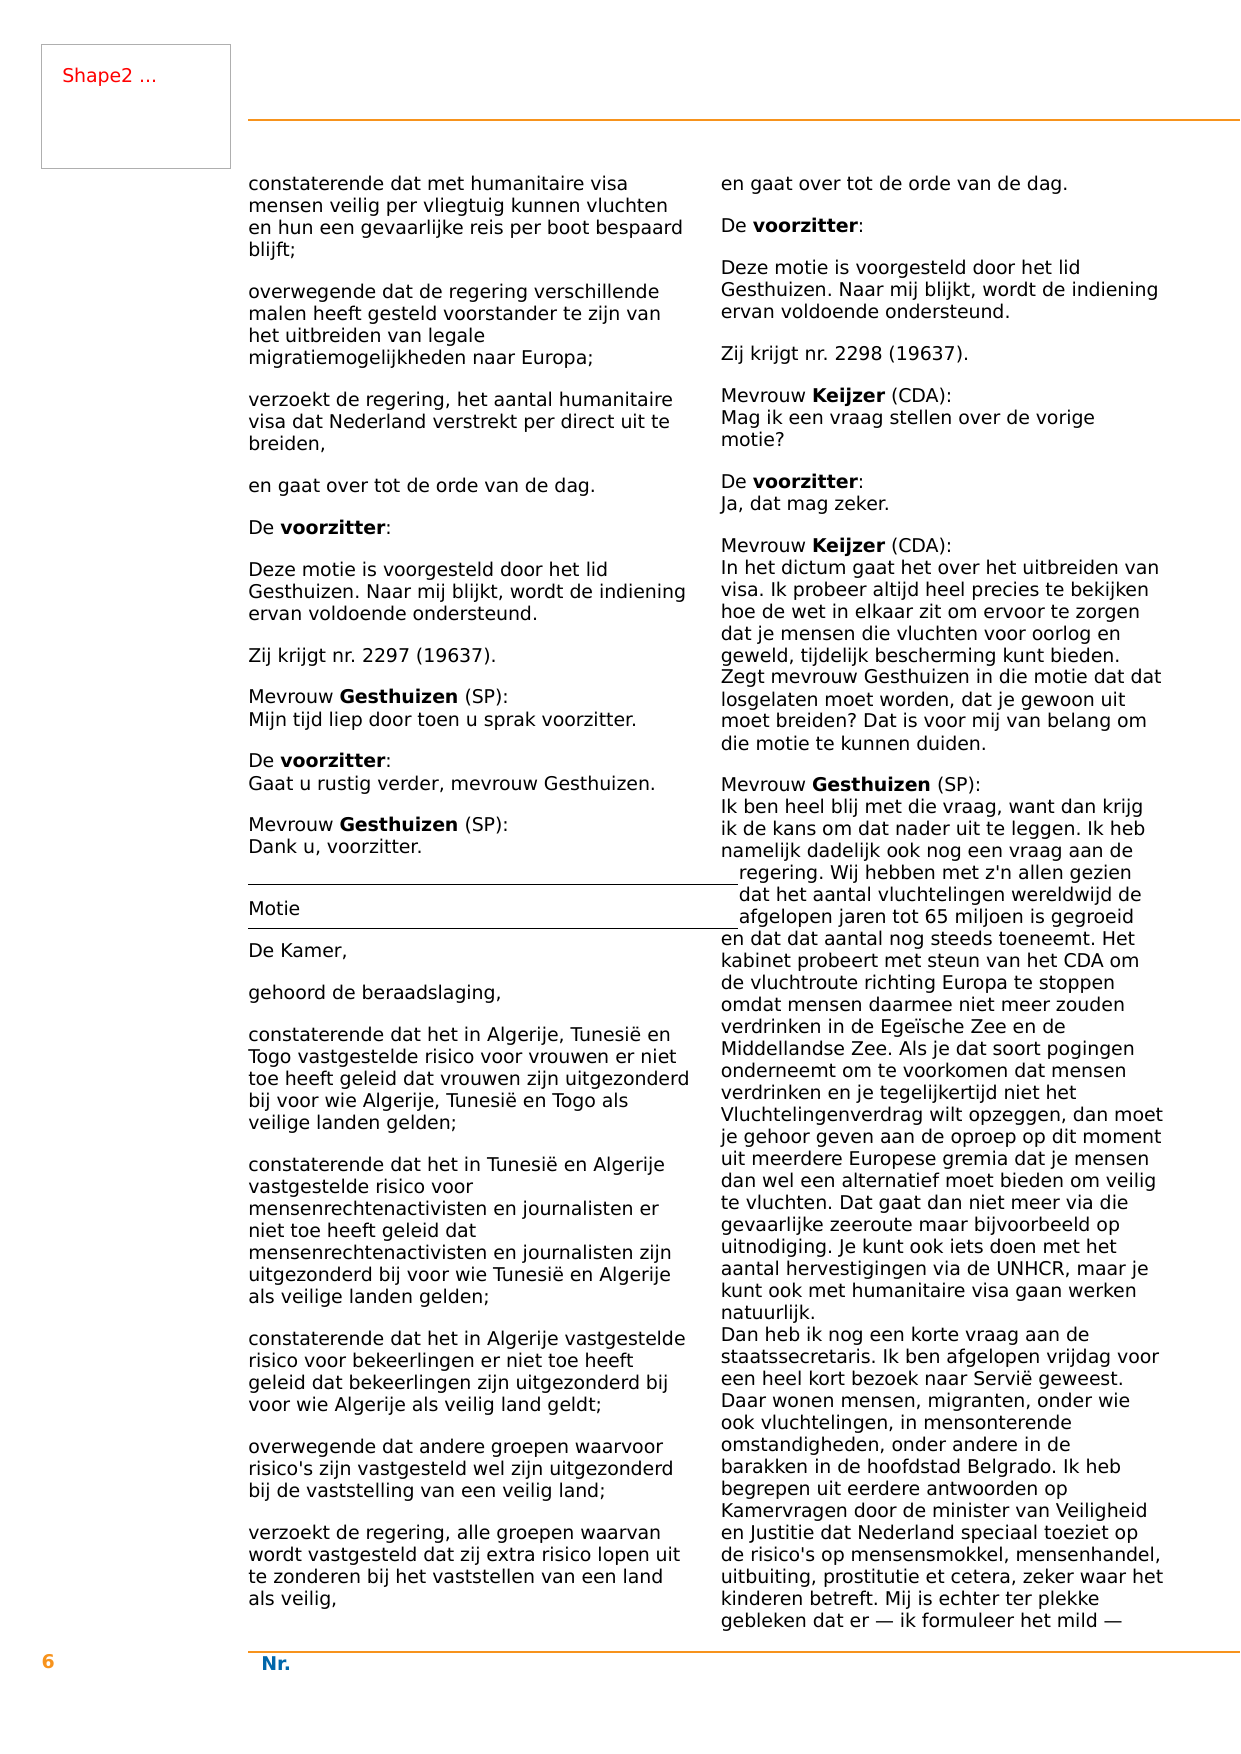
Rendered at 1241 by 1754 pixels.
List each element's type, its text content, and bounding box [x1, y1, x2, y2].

text Mevrouw Keijzer (CDA): [721, 385, 1163, 407]
text Mag ik een vraag stellen over de vorige motie? [721, 407, 1163, 451]
text Mevrouw Gesthuizen (SP): [721, 774, 1163, 796]
text De voorzitter: [721, 471, 1163, 493]
text De voorzitter: [248, 750, 691, 772]
text en gaat over tot de orde van de dag. [721, 173, 1163, 195]
text De voorzitter: [248, 517, 691, 538]
text overwegende dat andere groepen waarvoor risico's zijn vastgesteld wel zijn uitgezonderd bij de vaststelling van een veilig land; [248, 1436, 691, 1502]
text In het dictum gaat het over het uitbreiden van visa. Ik probeer altijd heel precies te bekijken hoe de wet in elkaar zit om ervoor te zorgen dat je mensen die vluchten voor oorlog en geweld, tijdelijk bescherming kunt bieden. Zegt mevrouw Gesthuizen in die motie dat dat losgelaten moet worden, dat je gewoon uit moet breiden? Dat is voor mij van belang om die motie te kunnen duiden. [721, 557, 1163, 754]
text Mijn tijd liep door toen u sprak voorzitter. [248, 708, 691, 730]
text Ja, dat mag zeker. [721, 493, 1163, 514]
text Mevrouw Keijzer (CDA): [721, 534, 1163, 557]
text Dan heb ik nog een korte vraag aan de staatssecretaris. Ik ben afgelopen vrijdag voor een heel kort bezoek naar Servië geweest. Daar wonen mensen, migranten, onder wie ook vluchtelingen, in mensonterende omstandigheden, onder andere in de barakken in de hoofdstad Belgrado. Ik heb begrepen uit eerdere antwoorden op Kamervragen door de minister van Veiligheid en Justitie dat Nederland speciaal toeziet op de risico's op mensensmokkel, mensenhandel, uitbuiting, prostitutie et cetera, zeker waar het kinderen betreft. Mij is echter ter plekke gebleken dat er — ik formuleer het mild — [721, 1324, 1163, 1632]
text Dank u, voorzitter. [248, 836, 691, 858]
text constaterende dat het in Algerije vastgestelde risico voor bekeerlingen er niet toe heeft geleid dat bekeerlingen zijn uitgezonderd bij voor wie Algerije als veilig land geldt; [248, 1328, 691, 1416]
text constaterende dat met humanitaire visa mensen veilig per vliegtuig kunnen vluchten en hun een gevaarlijke reis per boot bespaard blijft; [248, 173, 691, 261]
text Mevrouw Gesthuizen (SP): [248, 686, 691, 708]
text constaterende dat het in Tunesië en Algerije vastgestelde risico voor mensenrechtenactivisten en journalisten er niet toe heeft geleid dat mensenrechtenactivisten en journalisten zijn uitgezonderd bij voor wie Tunesië en Algerije als veilige landen gelden; [248, 1154, 691, 1308]
text constaterende dat het in Algerije, Tunesië en Togo vastgestelde risico voor vrouwen er niet toe heeft geleid dat vrouwen zijn uitgezonderd bij voor wie Algerije, Tunesië en Togo als veilige landen gelden; [248, 1024, 691, 1134]
text Motie [248, 898, 691, 920]
text Deze motie is voorgesteld door het lid Gesthuizen. Naar mij blijkt, wordt de indiening ervan voldoende ondersteund. [721, 257, 1163, 323]
text Zij krijgt nr. 2298 (19637). [721, 343, 1163, 365]
text Gaat u rustig verder, mevrouw Gesthuizen. [248, 772, 691, 794]
text gehoord de beraadslaging, [248, 982, 691, 1004]
text en gaat over tot de orde van de dag. [248, 474, 691, 497]
text verzoekt de regering, het aantal humanitaire visa dat Nederland verstrekt per direct uit te breiden, [248, 389, 691, 454]
text verzoekt de regering, alle groepen waarvan wordt vastgesteld dat zij extra risico lopen uit te zonderen bij het vaststellen van een land als veilig, [248, 1522, 691, 1610]
text Ik ben heel blij met die vraag, want dan krijg ik de kans om dat nader uit te leggen. Ik heb namelijk dadelijk ook nog een vraag aan de regering. Wij hebben met z'n allen gezien dat het aantal vluchtelingen wereldwijd de afgelopen jaren tot 65 miljoen is gegroeid en dat dat aantal nog steeds toeneemt. Het kabinet probeert met steun van het CDA om de vluchtroute richting Europa te stoppen omdat mensen daarmee niet meer zouden verdrinken in de Egeïsche Zee en de Middellandse Zee. Als je dat soort pogingen onderneemt om te voorkomen dat mensen verdrinken en je tegelijkertijd niet het Vluchtelingenverdrag wilt opzeggen, dan moet je gehoor geven aan de oproep op dit moment uit meerdere Europese gremia dat je mensen dan wel een alternatief moet bieden om veilig te vluchten. Dat gaat dan niet meer via die gevaarlijke zeeroute maar bijvoorbeeld op uitnodiging. Je kunt ook iets doen met het aantal hervestigingen via de UNHCR, maar je kunt ook met humanitaire visa gaan werken natuurlijk. [721, 796, 1163, 1324]
text Mevrouw Gesthuizen (SP): [248, 814, 691, 836]
text De Kamer, [248, 940, 691, 962]
text Deze motie is voorgesteld door het lid Gesthuizen. Naar mij blijkt, wordt de indiening ervan voldoende ondersteund. [248, 558, 691, 624]
text Zij krijgt nr. 2297 (19637). [248, 644, 691, 666]
text overwegende dat de regering verschillende malen heeft gesteld voorstander te zijn van het uitbreiden van legale migratiemogelijkheden naar Europa; [248, 281, 691, 369]
text De voorzitter: [721, 215, 1163, 237]
